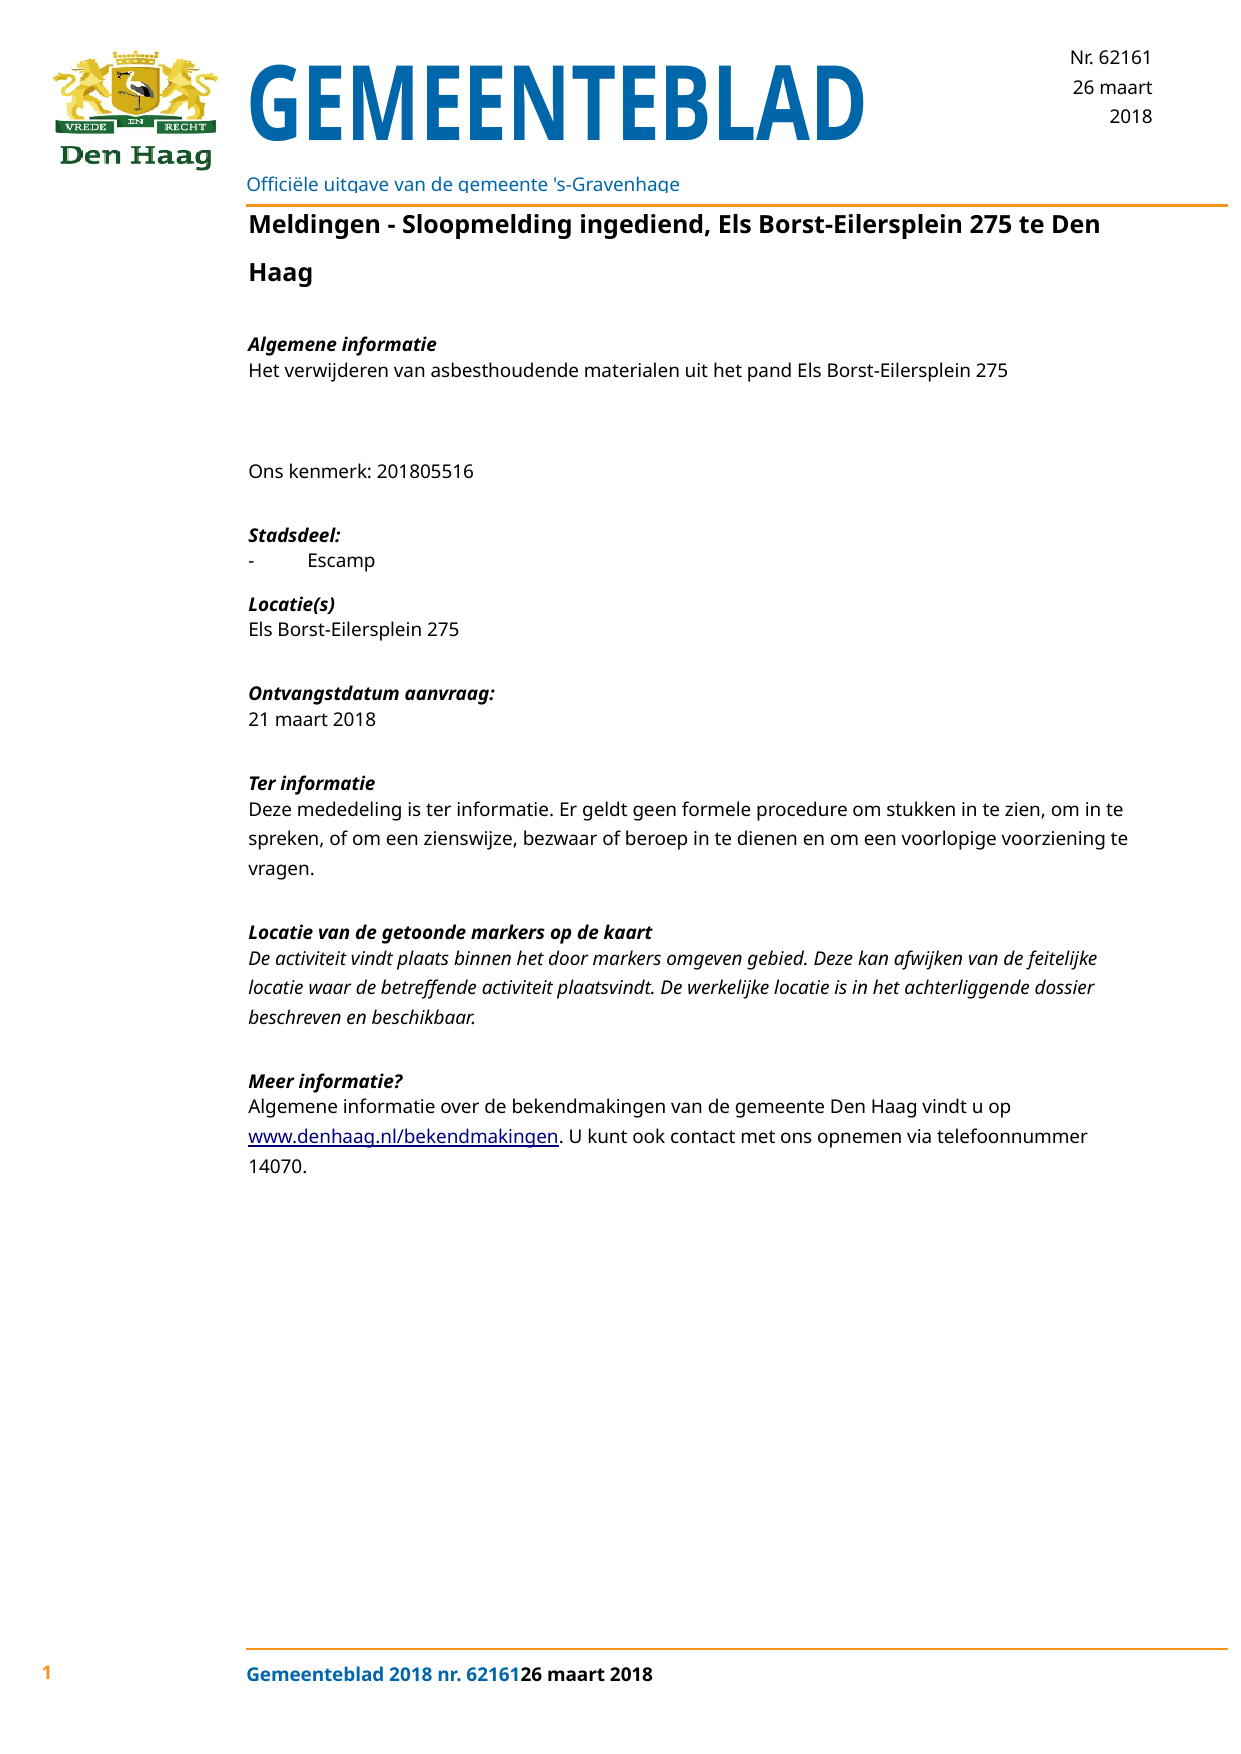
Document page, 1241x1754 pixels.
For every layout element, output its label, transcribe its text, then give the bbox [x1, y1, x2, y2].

list Escamp [248, 548, 1152, 573]
text Locatie van de getoonde markers op de kaart [248, 919, 1152, 945]
text Ontvangstdatum aanvraag: [248, 681, 1152, 706]
text De activiteit vindt plaats binnen het door markers omgeven gebied. Deze kan afwijken van de feitelijke locatie waar de betreffende activiteit plaatsvindt. De werkelijke locatie is in het achterliggende dossier beschreven en beschikbaar. [248, 945, 1152, 1030]
text Deze mededeling is ter informatie. Er geldt geen formele procedure om stukken in te zien, om in te spreken, of om een zienswijze, bezwaar of beroep in te dienen en om een voorlopige voorziening te vragen. [248, 796, 1152, 881]
text Het verwijderen van asbesthoudende materialen uit het pand Els Borst-Eilersplein 275 [248, 357, 1152, 383]
text Stadsdeel: [248, 522, 1152, 548]
text Algemene informatie over de bekendmakingen van de gemeente Den Haag vindt u op www.denhaag.nl/bekendmakingen. U kunt ook contact met ons opnemen via telefoonnummer 14070. [248, 1094, 1152, 1178]
text Meer informatie? [248, 1068, 1152, 1094]
text Els Borst-Eilersplein 275 [248, 617, 1152, 642]
text Locatie(s) [248, 591, 1152, 617]
text 21 maart 2018 [248, 706, 1152, 732]
text Meldingen - Sloopmelding ingediend, Els Borst-Eilersplein 275 te Den Haag [248, 207, 1152, 288]
text Ons kenmerk: 201805516 [248, 458, 1152, 484]
text Algemene informatie [248, 331, 1152, 357]
text Ter informatie [248, 770, 1152, 796]
picture [41, 47, 231, 172]
